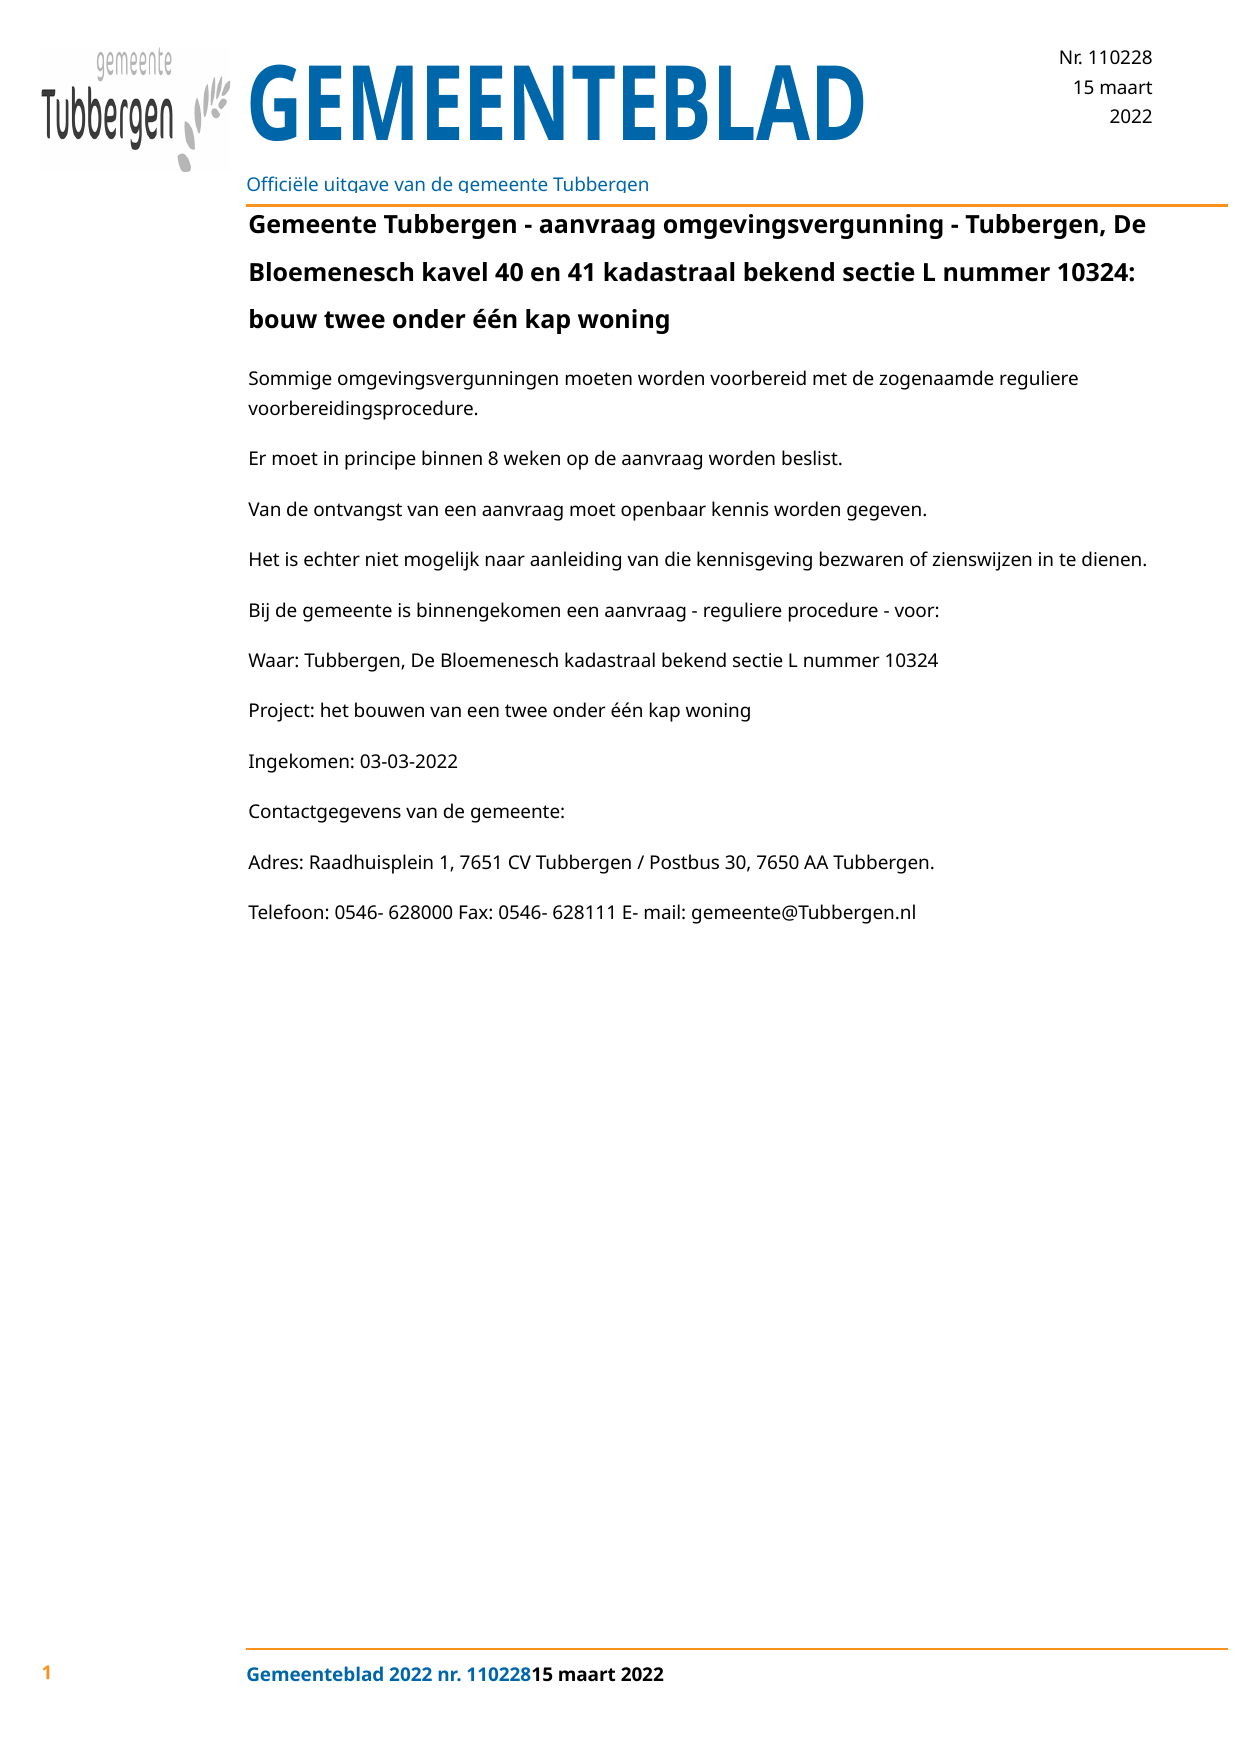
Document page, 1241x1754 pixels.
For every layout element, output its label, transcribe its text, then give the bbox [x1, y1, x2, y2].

text Er moet in principe binnen 8 weken op de aanvraag worden beslist. [248, 446, 1152, 471]
text Gemeente Tubbergen - aanvraag omgevingsvergunning - Tubbergen, De Bloemenesch kavel 40 en 41 kadastraal bekend sectie L nummer 10324: bouw twee onder één kap woning [248, 207, 1152, 336]
text Ingekomen: 03-03-2022 [248, 748, 1152, 774]
text Sommige omgevingsvergunningen moeten worden voorbereid met de zogenaamde reguliere voorbereidingsprocedure. [248, 366, 1152, 421]
picture [41, 47, 231, 172]
text Het is echter niet mogelijk naar aanleiding van die kennisgeving bezwaren of zienswijzen in te dienen. [248, 546, 1152, 572]
text Waar: Tubbergen, De Bloemenesch kadastraal bekend sectie L nummer 10324 [248, 647, 1152, 673]
text Van de ontvangst van een aanvraag moet openbaar kennis worden gegeven. [248, 496, 1152, 522]
text Contactgegevens van de gemeente: [248, 798, 1152, 824]
text Project: het bouwen van een twee onder één kap woning [248, 698, 1152, 723]
text Telefoon: 0546- 628000 Fax: 0546- 628111 E- mail: gemeente@Tubbergen.nl [248, 899, 1152, 925]
text Adres: Raadhuisplein 1, 7651 CV Tubbergen / Postbus 30, 7650 AA Tubbergen. [248, 849, 1152, 874]
text Bij de gemeente is binnengekomen een aanvraag - reguliere procedure - voor: [248, 597, 1152, 622]
